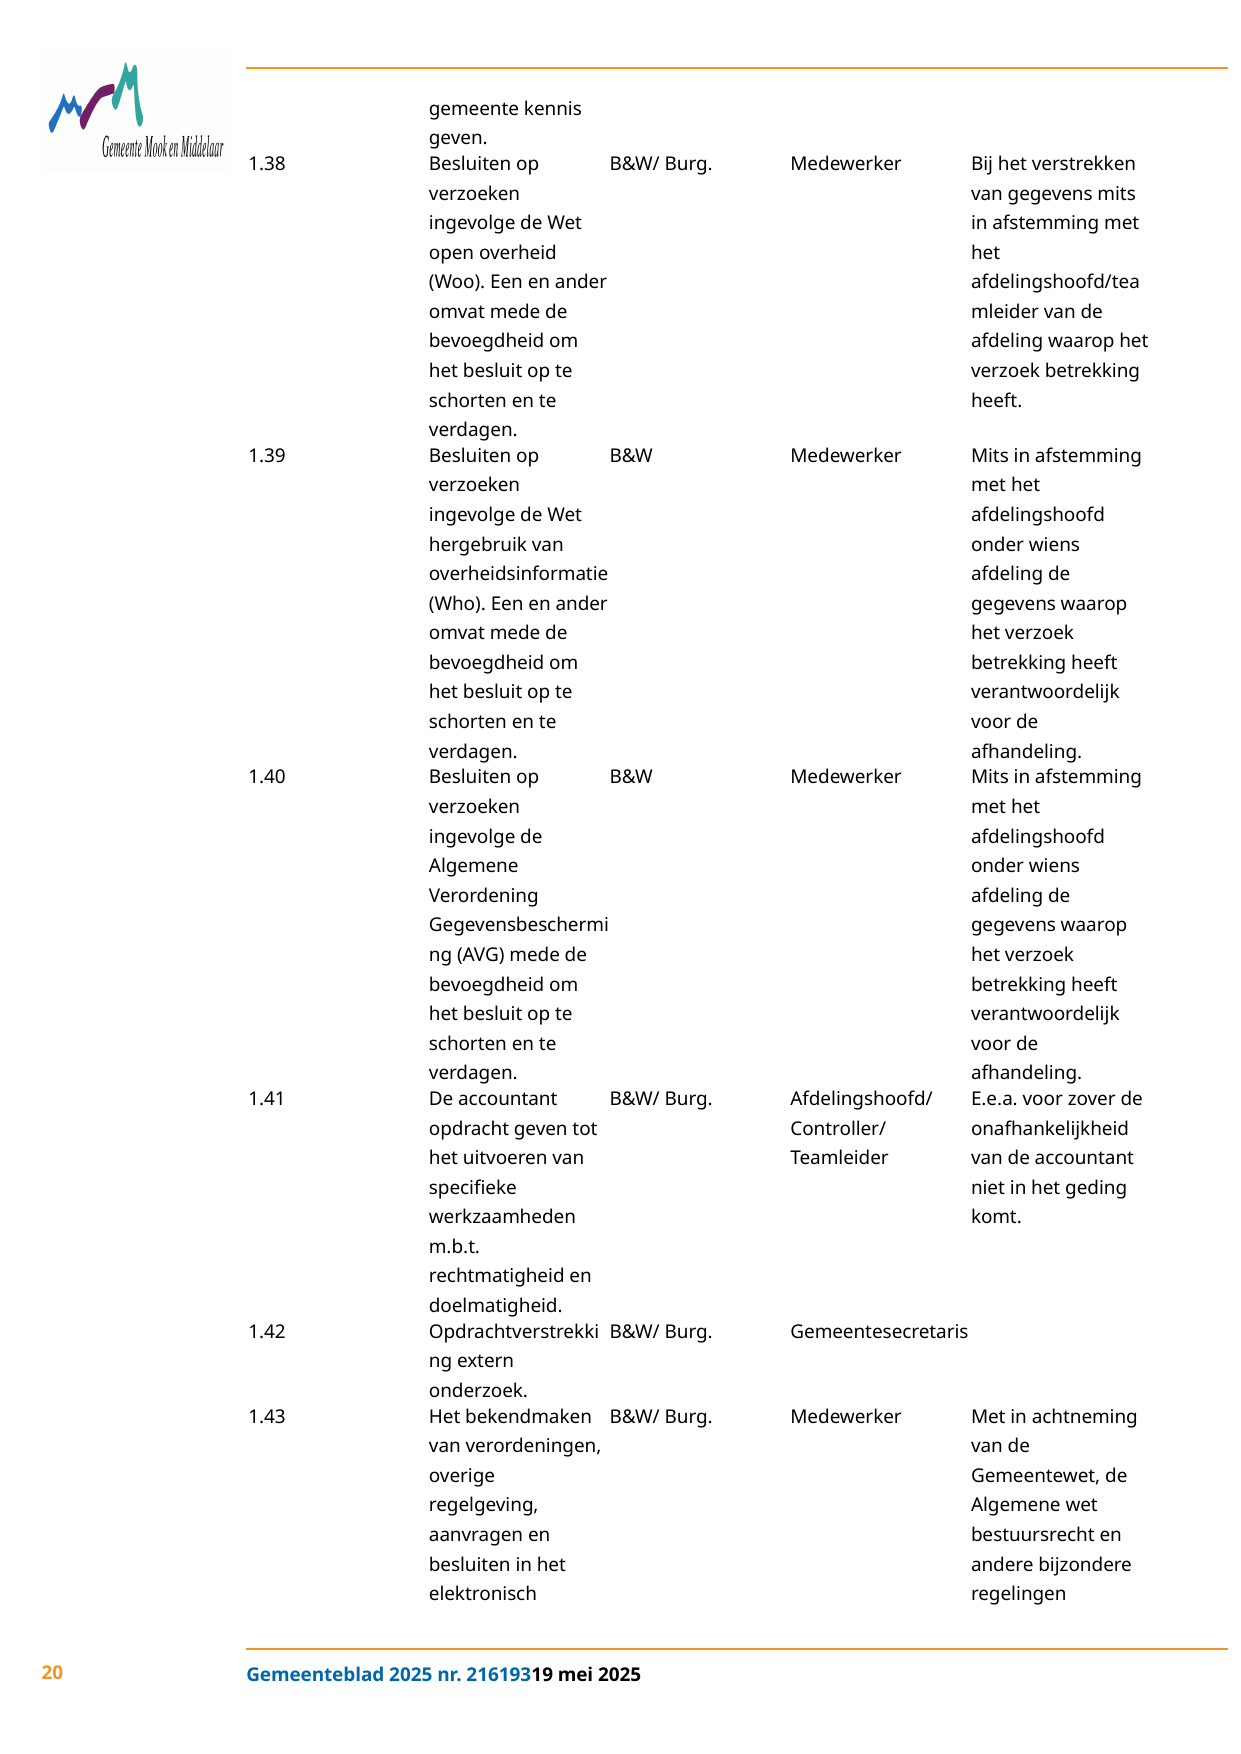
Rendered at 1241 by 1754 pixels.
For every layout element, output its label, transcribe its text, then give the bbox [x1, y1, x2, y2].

table_cell 1.43 [248, 1403, 429, 1606]
table_cell B&W/ Burg. [609, 150, 790, 442]
table_cell 1.41 [248, 1085, 429, 1318]
table_cell [248, 95, 429, 150]
table_cell Medewerker [790, 764, 971, 1085]
table_cell Besluiten op verzoeken ingevolge de Wet hergebruik van overheidsinformatie (Who). Een en ander omvat mede de bevoegdheid om het besluit op te schorten en te verdagen. [429, 442, 609, 764]
table_cell 1.38 [248, 150, 429, 442]
table_cell E.e.a. voor zover de onafhankelijkheid van de accountant niet in het geding komt. [971, 1085, 1152, 1318]
table_cell gemeente kennis geven. [429, 95, 609, 150]
table_cell 1.39 [248, 442, 429, 764]
table_cell Besluiten op verzoeken ingevolge de Algemene Verordening Gegevensbescherming (AVG) mede de bevoegdheid om het besluit op te schorten en te verdagen. [429, 764, 609, 1085]
table_cell [790, 95, 971, 150]
table_cell De accountant opdracht geven tot het uitvoeren van specifieke werkzaamheden m.b.t. rechtmatigheid en doelmatigheid. [429, 1085, 609, 1318]
table_cell Gemeentesecretaris [790, 1318, 971, 1403]
table_cell Mits in afstemming met het afdelingshoofd onder wiens afdeling de gegevens waarop het verzoek betrekking heeft verantwoordelijk voor de afhandeling. [971, 764, 1152, 1085]
table_cell Medewerker [790, 150, 971, 442]
table_cell 1.42 [248, 1318, 429, 1403]
table_cell Met in achtneming van de Gemeentewet, de Algemene wet bestuursrecht en andere bijzondere regelingen [971, 1403, 1152, 1606]
table_cell Besluiten op verzoeken ingevolge de Wet open overheid (Woo). Een en ander omvat mede de bevoegdheid om het besluit op te schorten en te verdagen. [429, 150, 609, 442]
table_cell B&W [609, 764, 790, 1085]
table_cell B&W/ Burg. [609, 1403, 790, 1606]
table_cell Afdelingshoofd/Controller/ Teamleider [790, 1085, 971, 1318]
table_cell [609, 95, 790, 150]
table_cell [971, 1318, 1152, 1403]
table_cell Medewerker [790, 1403, 971, 1606]
table_cell Opdrachtverstrekking extern onderzoek. [429, 1318, 609, 1403]
table_cell Bij het verstrekken van gegevens mits in afstemming met het afdelingshoofd/teamleider van de afdeling waarop het verzoek betrekking heeft. [971, 150, 1152, 442]
table_cell Medewerker [790, 442, 971, 764]
table_cell B&W/ Burg. [609, 1318, 790, 1403]
table_cell Mits in afstemming met het afdelingshoofd onder wiens afdeling de gegevens waarop het verzoek betrekking heeft verantwoordelijk voor de afhandeling. [971, 442, 1152, 764]
table_cell 1.40 [248, 764, 429, 1085]
table_cell B&W [609, 442, 790, 764]
table_cell B&W/ Burg. [609, 1085, 790, 1318]
table_cell [971, 95, 1152, 150]
picture [41, 47, 231, 172]
table_cell Het bekendmaken van verordeningen, overige regelgeving, aanvragen en besluiten in het elektronisch [429, 1403, 609, 1606]
